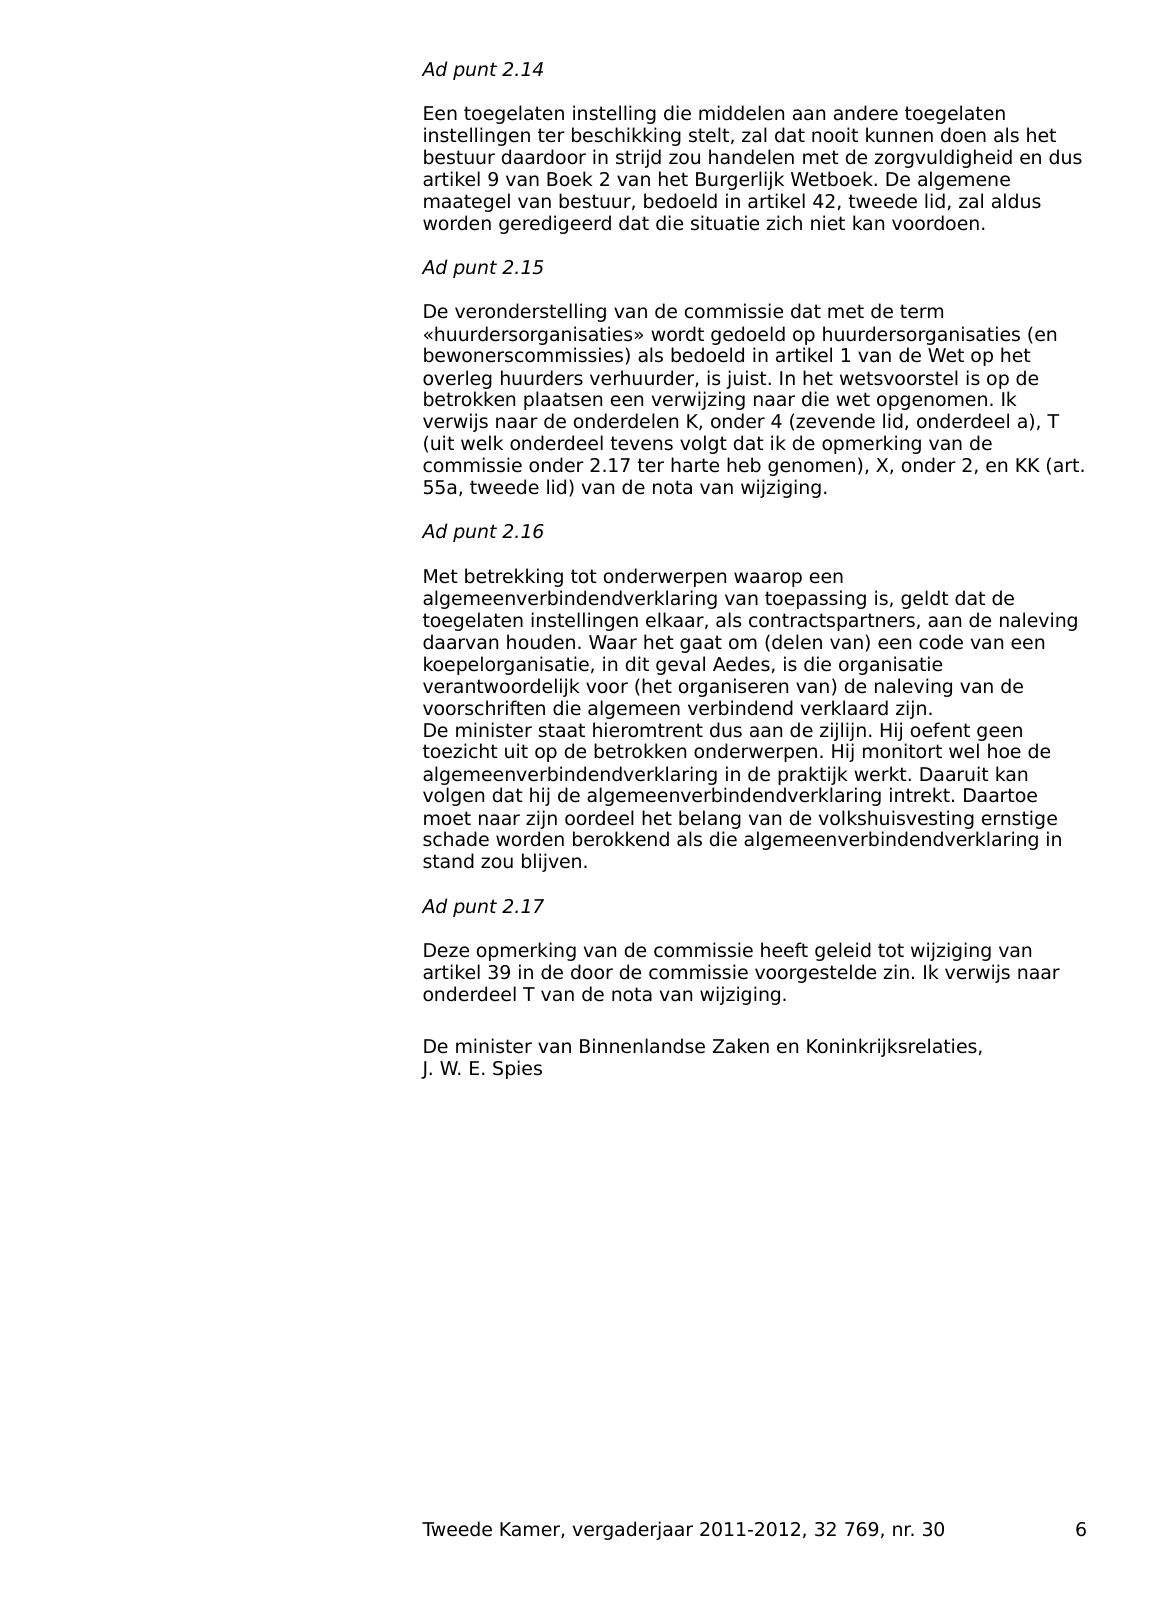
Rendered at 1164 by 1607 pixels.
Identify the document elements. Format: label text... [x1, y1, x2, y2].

subtitle Ad punt 2.15 [422, 257, 1087, 279]
text Met betrekking tot onderwerpen waarop een algemeenverbindendverklaring van toepassing is, geldt dat de toegelaten instellingen elkaar, als contractspartners, aan de naleving daarvan houden. Waar het gaat om (delen van) een code van een koepelorganisatie, in dit geval Aedes, is die organisatie verantwoordelijk voor (het organiseren van) de naleving van de voorschriften die algemeen verbindend verklaard zijn. [422, 566, 1087, 719]
text De veronderstelling van de commissie dat met de term «huurdersorganisaties» wordt gedoeld op huurdersorganisaties (en bewonerscommissies) als bedoeld in artikel 1 van de Wet op het overleg huurders verhuurder, is juist. In het wetsvoorstel is op de betrokken plaatsen een verwijzing naar die wet opgenomen. Ik verwijs naar de onderdelen K, onder 4 (zevende lid, onderdeel a), T (uit welk onderdeel tevens volgt dat ik de opmerking van de commissie onder 2.17 ter harte heb genomen), X, onder 2, en KK (art. 55a, tweede lid) van de nota van wijziging. [422, 301, 1087, 499]
subtitle Ad punt 2.16 [422, 521, 1087, 543]
subtitle Ad punt 2.14 [422, 59, 1087, 81]
text De minister van Binnenlandse Zaken en Koninkrijksrelaties, J. W. E. Spies [422, 1036, 1087, 1079]
text Deze opmerking van de commissie heeft geleid tot wijziging van artikel 39 in de door de commissie voorgestelde zin. Ik verwijs naar onderdeel T van de nota van wijziging. [422, 940, 1087, 1006]
subtitle Ad punt 2.17 [422, 896, 1087, 917]
text De minister staat hieromtrent dus aan de zijlijn. Hij oefent geen toezicht uit op de betrokken onderwerpen. Hij monitort wel hoe de algemeenverbindendverklaring in de praktijk werkt. Daaruit kan volgen dat hij de algemeenverbindendverklaring intrekt. Daartoe moet naar zijn oordeel het belang van de volkshuisvesting ernstige schade worden berokkend als die algemeenverbindendverklaring in stand zou blijven. [422, 719, 1087, 873]
text Een toegelaten instelling die middelen aan andere toegelaten instellingen ter beschikking stelt, zal dat nooit kunnen doen als het bestuur daardoor in strijd zou handelen met de zorgvuldigheid en dus artikel 9 van Boek 2 van het Burgerlijk Wetboek. De algemene maategel van bestuur, bedoeld in artikel 42, tweede lid, zal aldus worden geredigeerd dat die situatie zich niet kan voordoen. [422, 103, 1087, 235]
